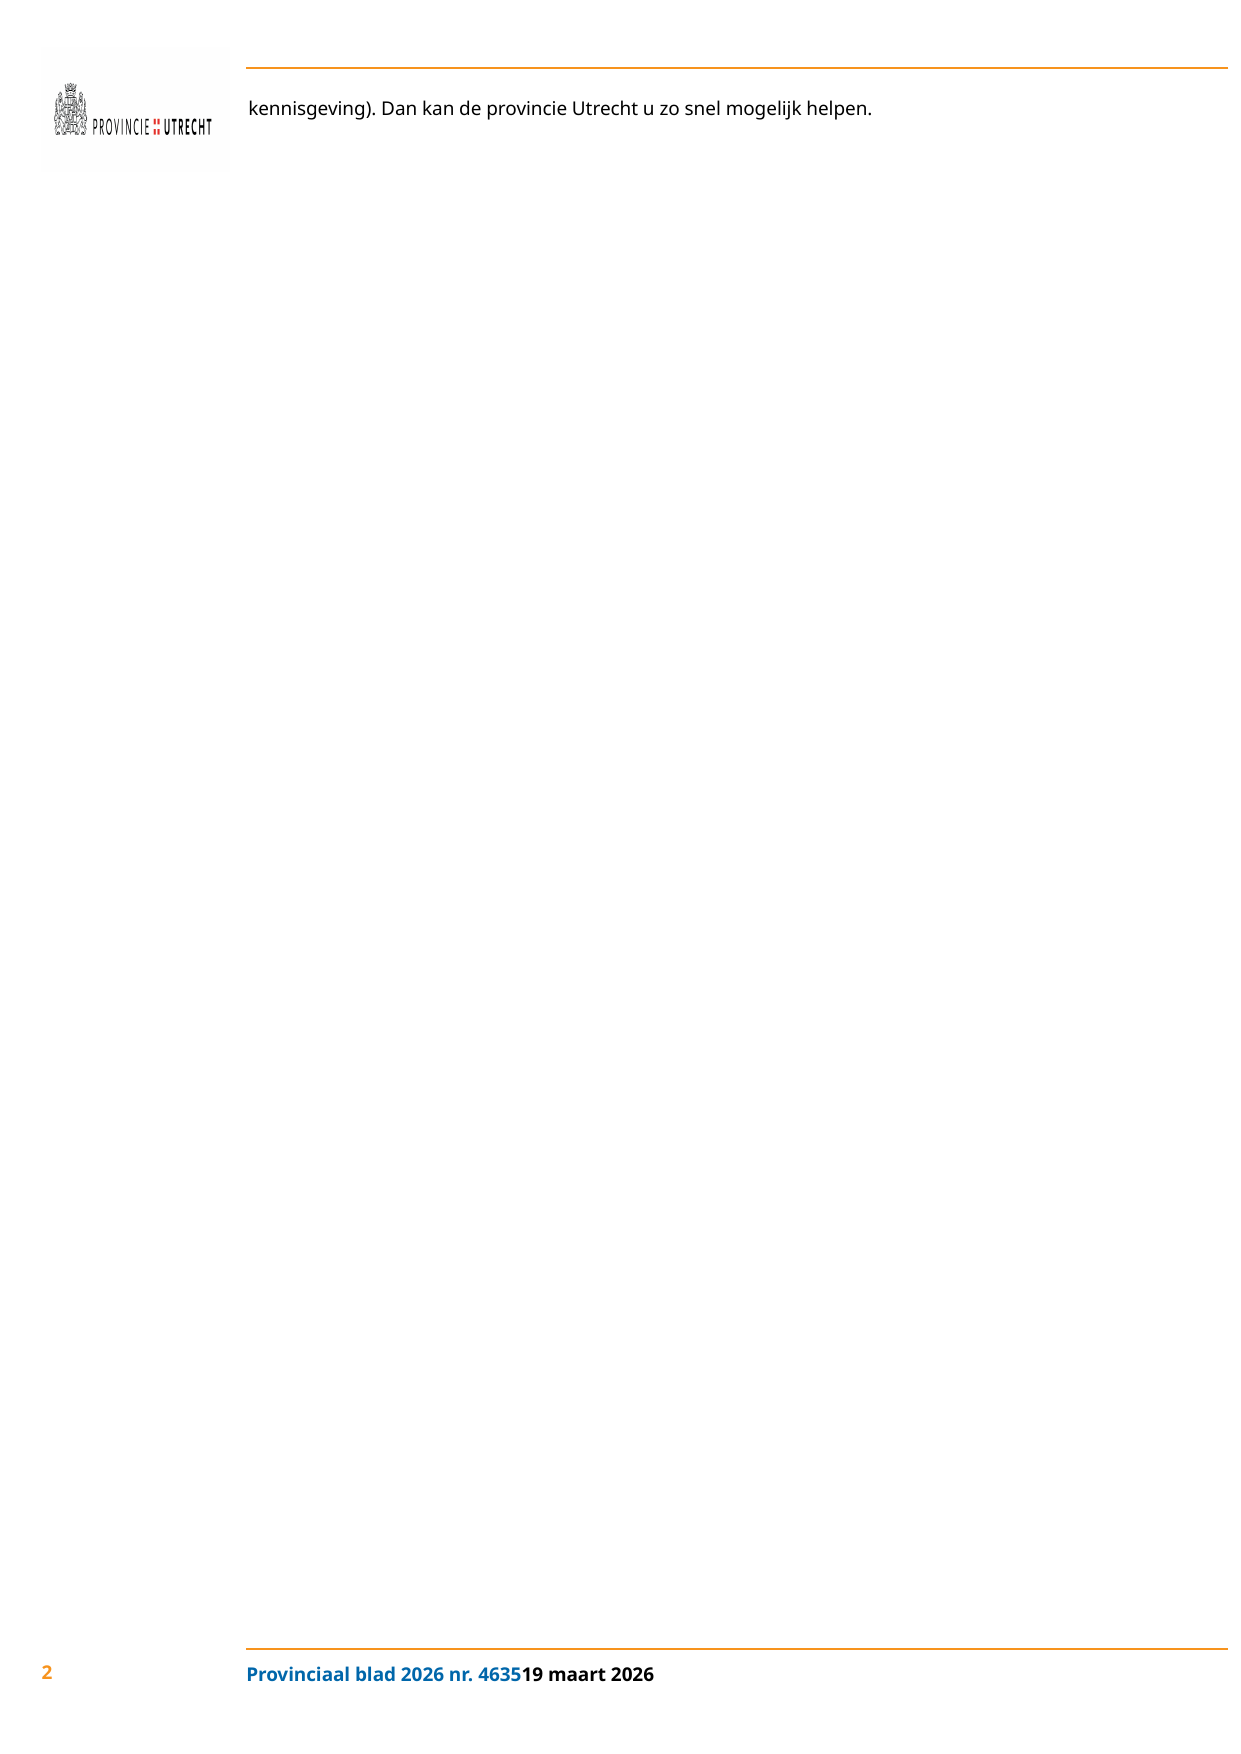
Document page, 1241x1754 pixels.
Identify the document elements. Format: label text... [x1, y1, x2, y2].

picture [41, 47, 231, 172]
text kennisgeving). Dan kan de provincie Utrecht u zo snel mogelijk helpen. [248, 95, 1152, 121]
